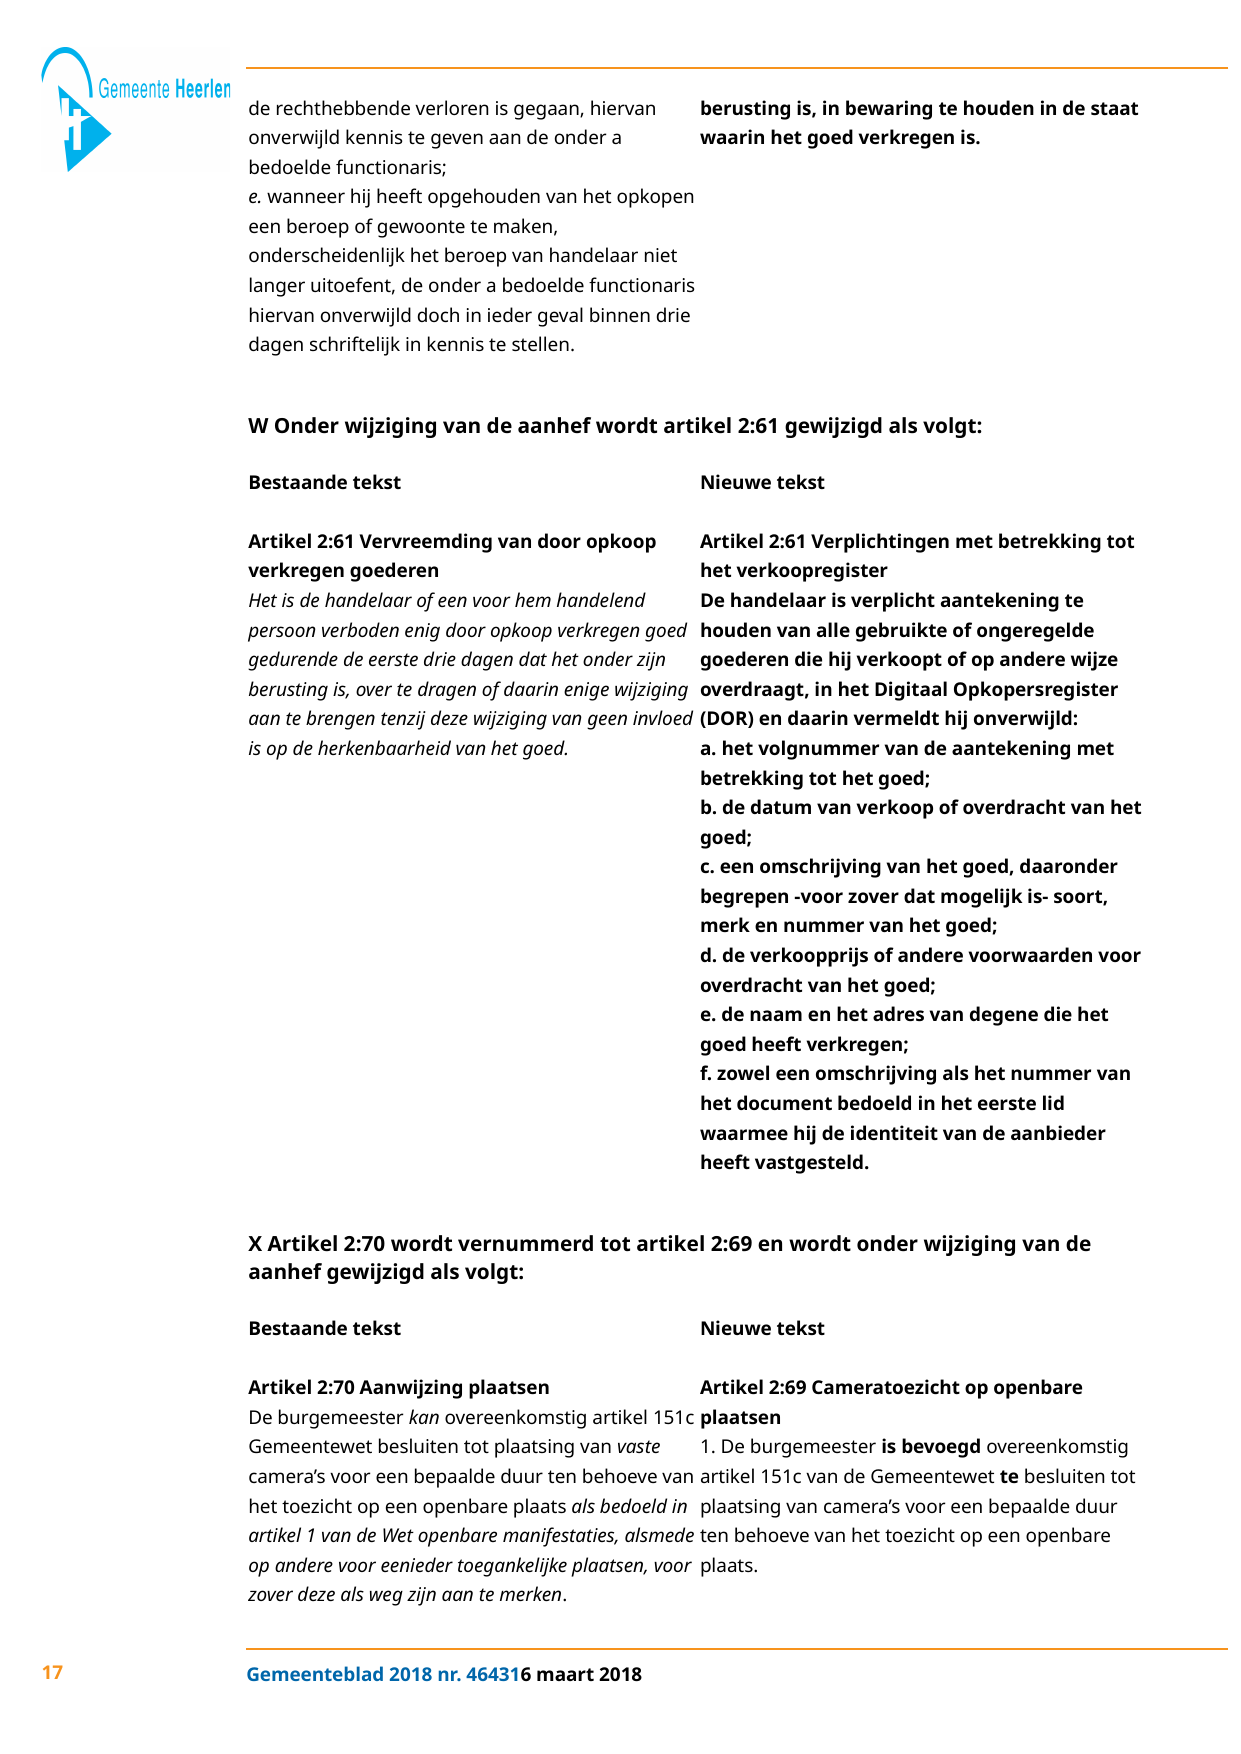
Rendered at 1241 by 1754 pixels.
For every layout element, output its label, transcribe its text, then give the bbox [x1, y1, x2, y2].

table_header de rechthebbende verloren is gegaan, hiervan onverwijld kennis te geven aan de onder a bedoelde functionaris; e. wanneer hij heeft opgehouden van het opkopen een beroep of gewoonte te maken, onderscheidenlijk het beroep van handelaar niet langer uitoefent, de onder a bedoelde functionaris hiervan onverwijld doch in ieder geval binnen drie dagen schriftelijk in kennis te stellen. [248, 95, 700, 357]
table_header berusting is, in bewaring te houden in de staat waarin het goed verkregen is. [700, 95, 1152, 357]
table_header Bestaande tekst Artikel 2:61 Vervreemding van door opkoop verkregen goederen Het is de handelaar of een voor hem handelend persoon verboden enig door opkoop verkregen goed gedurende de eerste drie dagen dat het onder zijn berusting is, over te dragen of daarin enige wijziging aan te brengen tenzij deze wijziging van geen invloed is op de herkenbaarheid van het goed. [248, 469, 700, 1175]
table_header Bestaande tekst Artikel 2:70 Aanwijzing plaatsen De burgemeester kan overeenkomstig artikel 151c Gemeentewet besluiten tot plaatsing van vaste camera’s voor een bepaalde duur ten behoeve van het toezicht op een openbare plaats als bedoeld in artikel 1 van de Wet openbare manifestaties, alsmede op andere voor eenieder toegankelijke plaatsen, voor zover deze als weg zijn aan te merken. [248, 1315, 700, 1607]
picture [41, 47, 231, 172]
table_header Nieuwe tekst Artikel 2:69 Cameratoezicht op openbare plaatsen 1. De burgemeester is bevoegd overeenkomstig artikel 151c van de Gemeentewet te besluiten tot plaatsing van camera’s voor een bepaalde duur ten behoeve van het toezicht op een openbare plaats. [700, 1315, 1152, 1607]
text W Onder wijziging van de aanhef wordt artikel 2:61 gewijzigd als volgt: [248, 411, 1152, 439]
text X Artikel 2:70 wordt vernummerd tot artikel 2:69 en wordt onder wijziging van de aanhef gewijzigd als volgt: [248, 1229, 1152, 1286]
table_header Nieuwe tekst Artikel 2:61 Verplichtingen met betrekking tot het verkoopregister De handelaar is verplicht aantekening te houden van alle gebruikte of ongeregelde goederen die hij verkoopt of op andere wijze overdraagt, in het Digitaal Opkopersregister (DOR) en daarin vermeldt hij onverwijld: a. het volgnummer van de aantekening met betrekking tot het goed; b. de datum van verkoop of overdracht van het goed; c. een omschrijving van het goed, daaronder begrepen -voor zover dat mogelijk is- soort, merk en nummer van het goed; d. de verkoopprijs of andere voorwaarden voor overdracht van het goed; e. de naam en het adres van degene die het goed heeft verkregen; f. zowel een omschrijving als het nummer van het document bedoeld in het eerste lid waarmee hij de identiteit van de aanbieder heeft vastgesteld. [700, 469, 1152, 1175]
picture [41, 47, 58, 70]
